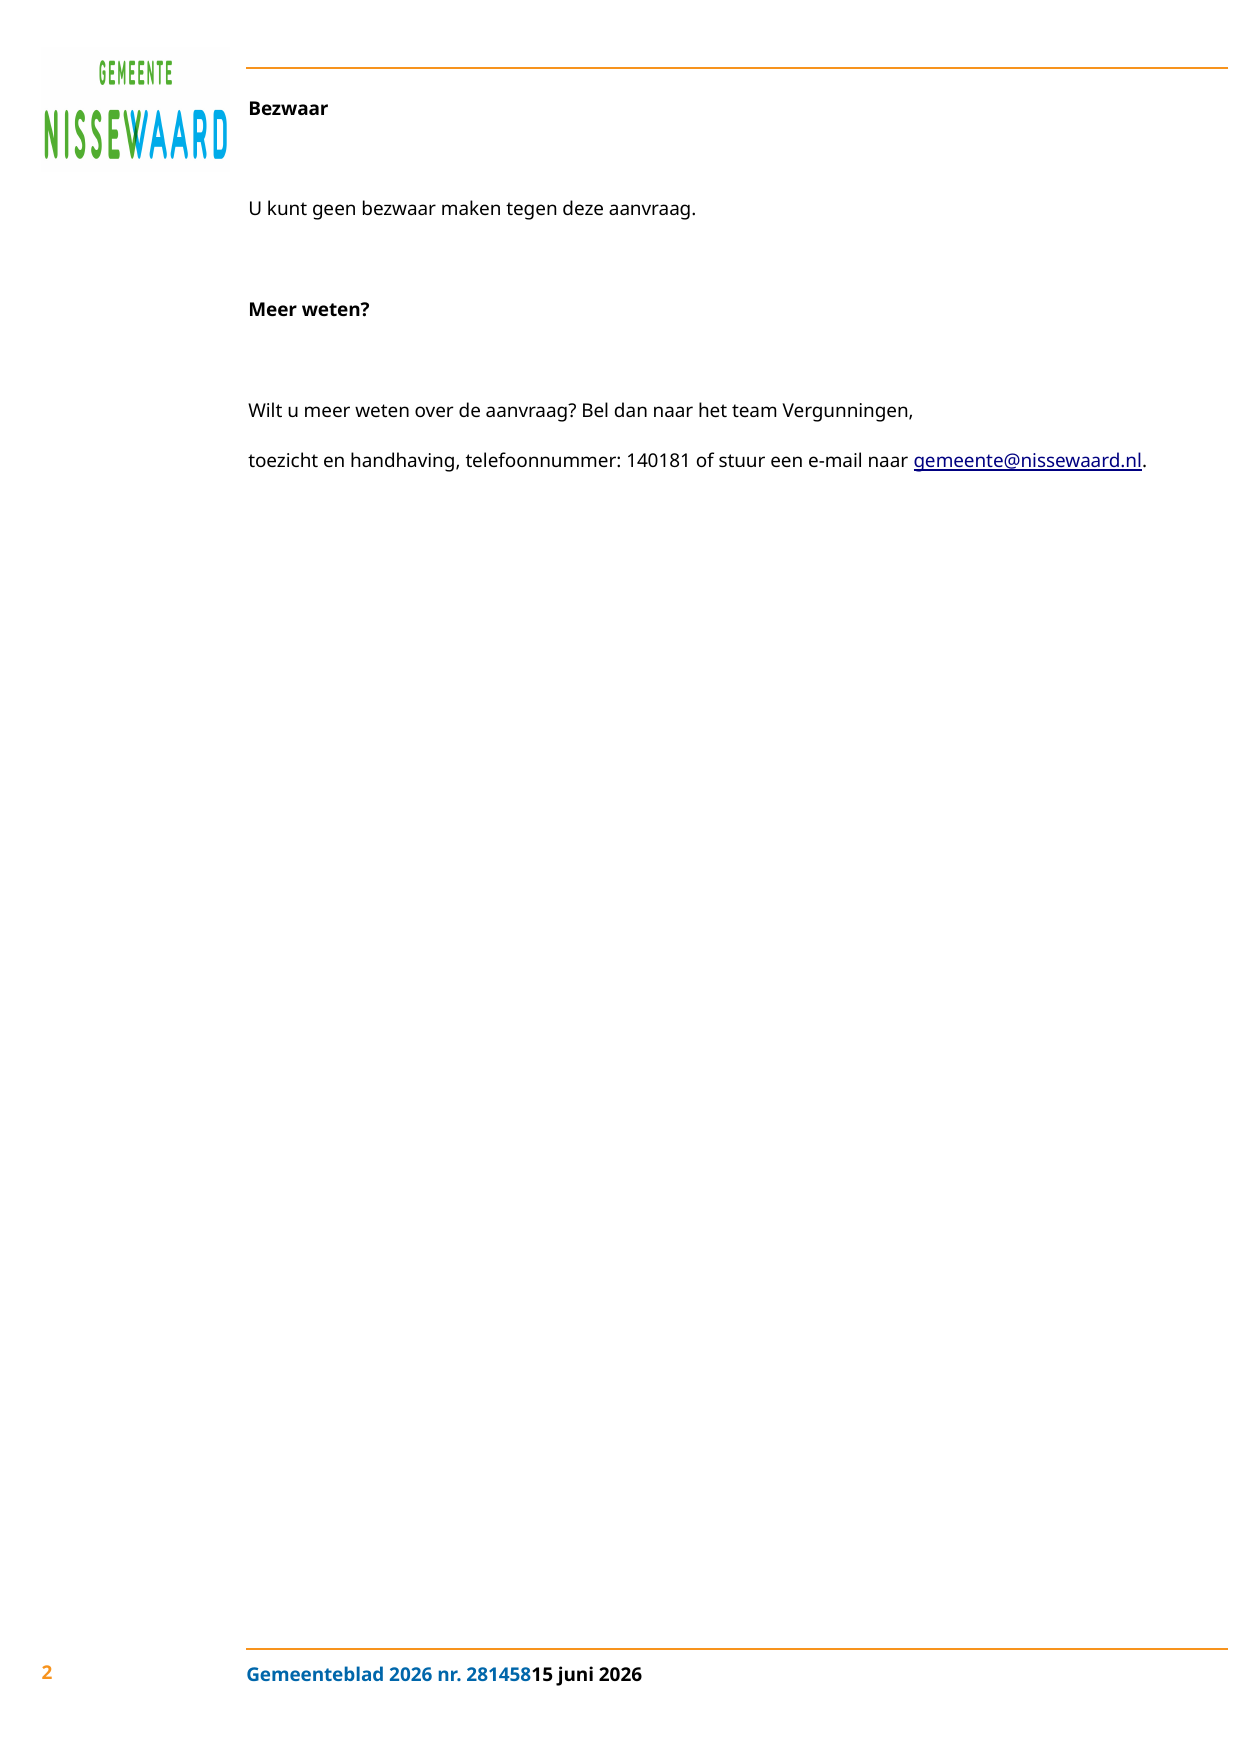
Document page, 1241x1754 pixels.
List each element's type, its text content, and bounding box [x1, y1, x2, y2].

text toezicht en handhaving, telefoonnummer: 140181 of stuur een e-mail naar gemeente@nissewaard.nl. [248, 448, 1152, 473]
text Meer weten? [248, 296, 1152, 322]
picture [41, 47, 231, 172]
text Bezwaar [248, 95, 1152, 121]
text U kunt geen bezwaar maken tegen deze aanvraag. [248, 196, 1152, 221]
text Wilt u meer weten over de aanvraag? Bel dan naar het team Vergunningen, [248, 397, 1152, 423]
